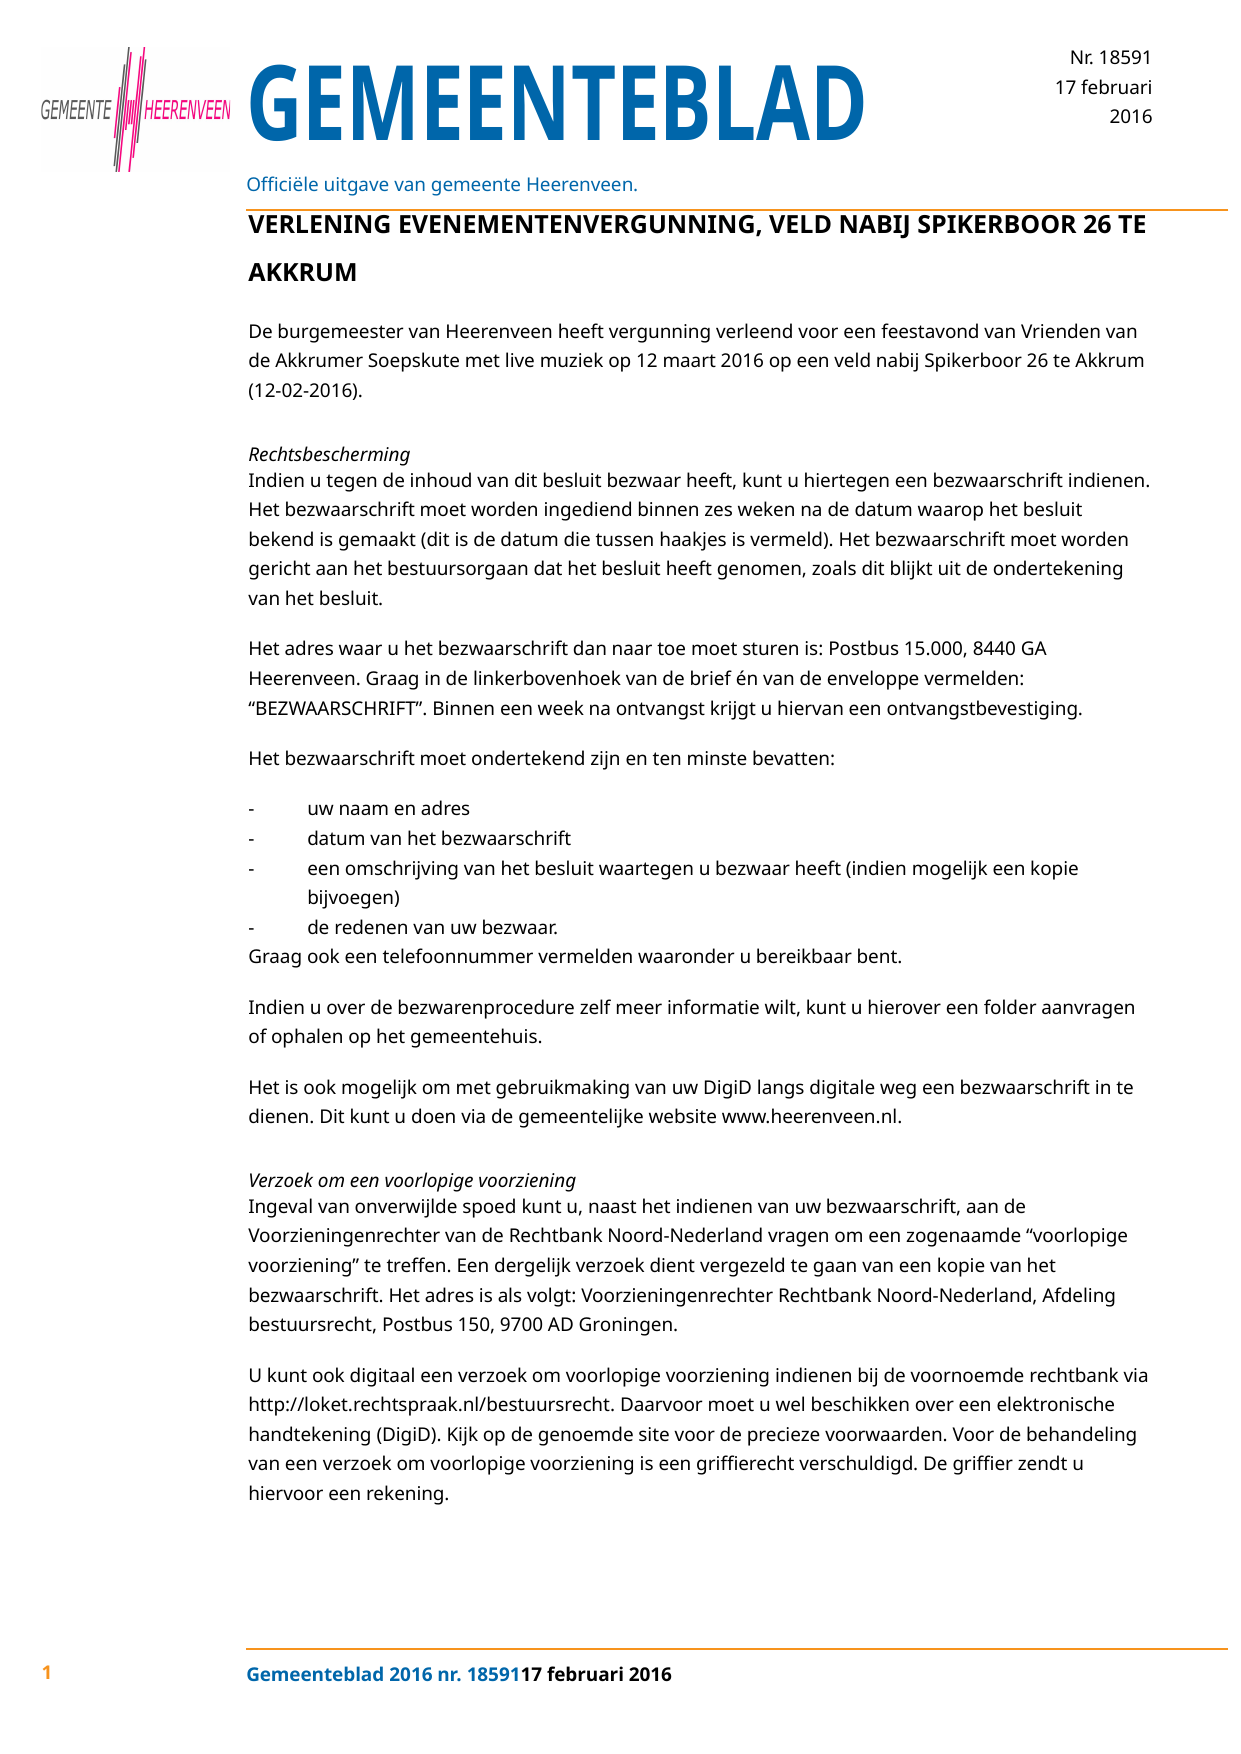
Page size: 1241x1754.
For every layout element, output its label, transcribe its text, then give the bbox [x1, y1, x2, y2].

text Rechtsbescherming [248, 441, 1152, 467]
text Verzoek om een voorlopige voorziening [248, 1167, 1152, 1193]
picture [41, 47, 231, 172]
text Indien u tegen de inhoud van dit besluit bezwaar heeft, kunt u hiertegen een bezwaarschrift indienen. Het bezwaarschrift moet worden ingediend binnen zes weken na de datum waarop het besluit bekend is gemaakt (dit is de datum die tussen haakjes is vermeld). Het bezwaarschrift moet worden gericht aan het bestuursorgaan dat het besluit heeft genomen, zoals dit blijkt uit de ondertekening van het besluit. [248, 467, 1152, 611]
text Het is ook mogelijk om met gebruikmaking van uw DigiD langs digitale weg een bezwaarschrift in te dienen. Dit kunt u doen via de gemeentelijke website www.heerenveen.nl. [248, 1074, 1152, 1129]
text De burgemeester van Heerenveen heeft vergunning verleend voor een feestavond van Vrienden van de Akkrumer Soepskute met live muziek op 12 maart 2016 op een veld nabij Spikerboor 26 te Akkrum (12-02-2016). [248, 318, 1152, 403]
list de redenen van uw bezwaar. [248, 914, 1152, 939]
text Het adres waar u het bezwaarschrift dan naar toe moet sturen is: Postbus 15.000, 8440 GA Heerenveen. Graag in de linkerbovenhoek van de brief én van de enveloppe vermelden: “BEZWAARSCHRIFT”. Binnen een week na ontvangst krijgt u hiervan een ontvangstbevestiging. [248, 636, 1152, 720]
list uw naam en adres [248, 796, 1152, 821]
text Graag ook een telefoonnummer vermelden waaronder u bereikbaar bent. [248, 943, 1152, 969]
text U kunt ook digitaal een verzoek om voorlopige voorziening indienen bij de voornoemde rechtbank via http://loket.rechtspraak.nl/bestuursrecht. Daarvoor moet u wel beschikken over een elektronische handtekening (DigiD). Kijk op de genoemde site voor de precieze voorwaarden. Voor de behandeling van een verzoek om voorlopige voorziening is een griffierecht verschuldigd. De griffier zendt u hiervoor een rekening. [248, 1362, 1152, 1506]
text Indien u over de bezwarenprocedure zelf meer informatie wilt, kunt u hierover een folder aanvragen of ophalen op het gemeentehuis. [248, 994, 1152, 1049]
text Het bezwaarschrift moet ondertekend zijn en ten minste bevatten: [248, 745, 1152, 771]
list datum van het bezwaarschrift [248, 825, 1152, 851]
list een omschrijving van het besluit waartegen u bezwaar heeft (indien mogelijk een kopie bijvoegen) [248, 855, 1152, 910]
text Ingeval van onverwijlde spoed kunt u, naast het indienen van uw bezwaarschrift, aan de Voorzieningenrechter van de Rechtbank Noord-Nederland vragen om een zogenaamde “voorlopige voorziening” te treffen. Een dergelijk verzoek dient vergezeld te gaan van een kopie van het bezwaarschrift. Het adres is als volgt: Voorzieningenrechter Rechtbank Noord-Nederland, Afdeling bestuursrecht, Postbus 150, 9700 AD Groningen. [248, 1193, 1152, 1337]
text VERLENING EVENEMENTENVERGUNNING, VELD NABIJ SPIKERBOOR 26 TE AKKRUM [248, 211, 1152, 288]
